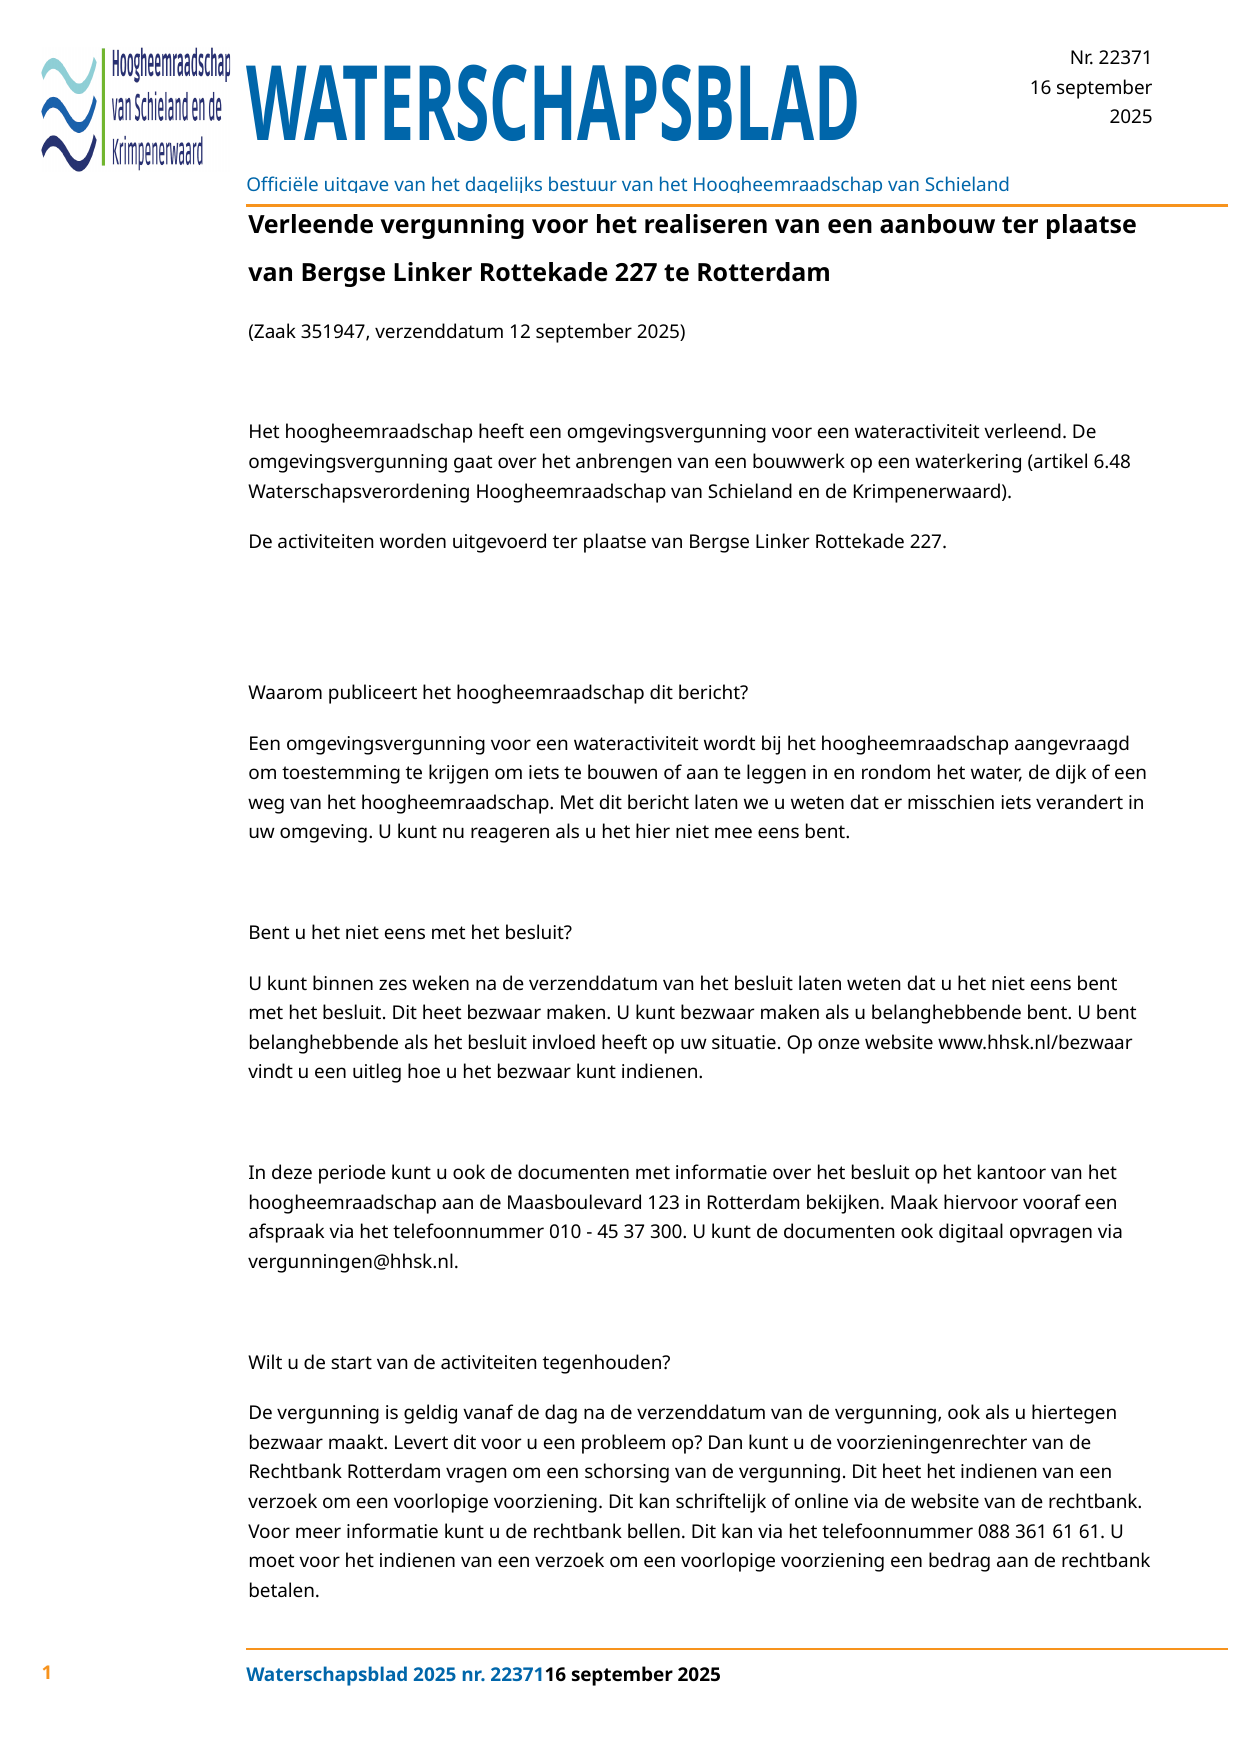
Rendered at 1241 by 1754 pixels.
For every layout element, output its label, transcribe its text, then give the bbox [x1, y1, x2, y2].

text De vergunning is geldig vanaf de dag na de verzenddatum van de vergunning, ook als u hiertegen bezwaar maakt. Levert dit voor u een probleem op? Dan kunt u de voorzieningenrechter van de Rechtbank Rotterdam vragen om een schorsing van de vergunning. Dit heet het indienen van een verzoek om een voorlopige voorziening. Dit kan schriftelijk of online via de website van de rechtbank. Voor meer informatie kunt u de rechtbank bellen. Dit kan via het telefoonnummer 088 361 61 61. U moet voor het indienen van een verzoek om een voorlopige voorziening een bedrag aan de rechtbank betalen. [248, 1399, 1152, 1603]
text U kunt binnen zes weken na de verzenddatum van het besluit laten weten dat u het niet eens bent met het besluit. Dit heet bezwaar maken. U kunt bezwaar maken als u belanghebbende bent. U bent belanghebbende als het besluit invloed heeft op uw situatie. Op onze website www.hhsk.nl/bezwaar vindt u een uitleg hoe u het bezwaar kunt indienen. [248, 970, 1152, 1084]
text In deze periode kunt u ook de documenten met informatie over het besluit op het kantoor van het hoogheemraadschap aan de Maasboulevard 123 in Rotterdam bekijken. Maak hiervoor vooraf een afspraak via het telefoonnummer 010 - 45 37 300. U kunt de documenten ook digitaal opvragen via vergunningen@hhsk.nl. [248, 1159, 1152, 1274]
text Bent u het niet eens met het besluit? [248, 919, 1152, 945]
picture [41, 47, 231, 172]
text De activiteiten worden uitgevoerd ter plaatse van Bergse Linker Rottekade 227. [248, 528, 1152, 554]
text Verleende vergunning voor het realiseren van een aanbouw ter plaatse van Bergse Linker Rottekade 227 te Rotterdam [248, 207, 1152, 288]
text Een omgevingsvergunning voor een wateractiviteit wordt bij het hoogheemraadschap aangevraagd om toestemming te krijgen om iets te bouwen of aan te leggen in en rondom het water, de dijk of een weg van het hoogheemraadschap. Met dit bericht laten we u weten dat er misschien iets verandert in uw omgeving. U kunt nu reageren als u het hier niet mee eens bent. [248, 730, 1152, 844]
text Waarom publiceert het hoogheemraadschap dit bericht? [248, 679, 1152, 705]
text Wilt u de start van de activiteiten tegenhouden? [248, 1349, 1152, 1375]
text Het hoogheemraadschap heeft een omgevingsvergunning voor een wateractiviteit verleend. De omgevingsvergunning gaat over het anbrengen van een bouwwerk op een waterkering (artikel 6.48 Waterschapsverordening Hoogheemraadschap van Schieland en de Krimpenerwaard). [248, 419, 1152, 504]
text (Zaak 351947, verzenddatum 12 september 2025) [248, 318, 1152, 344]
